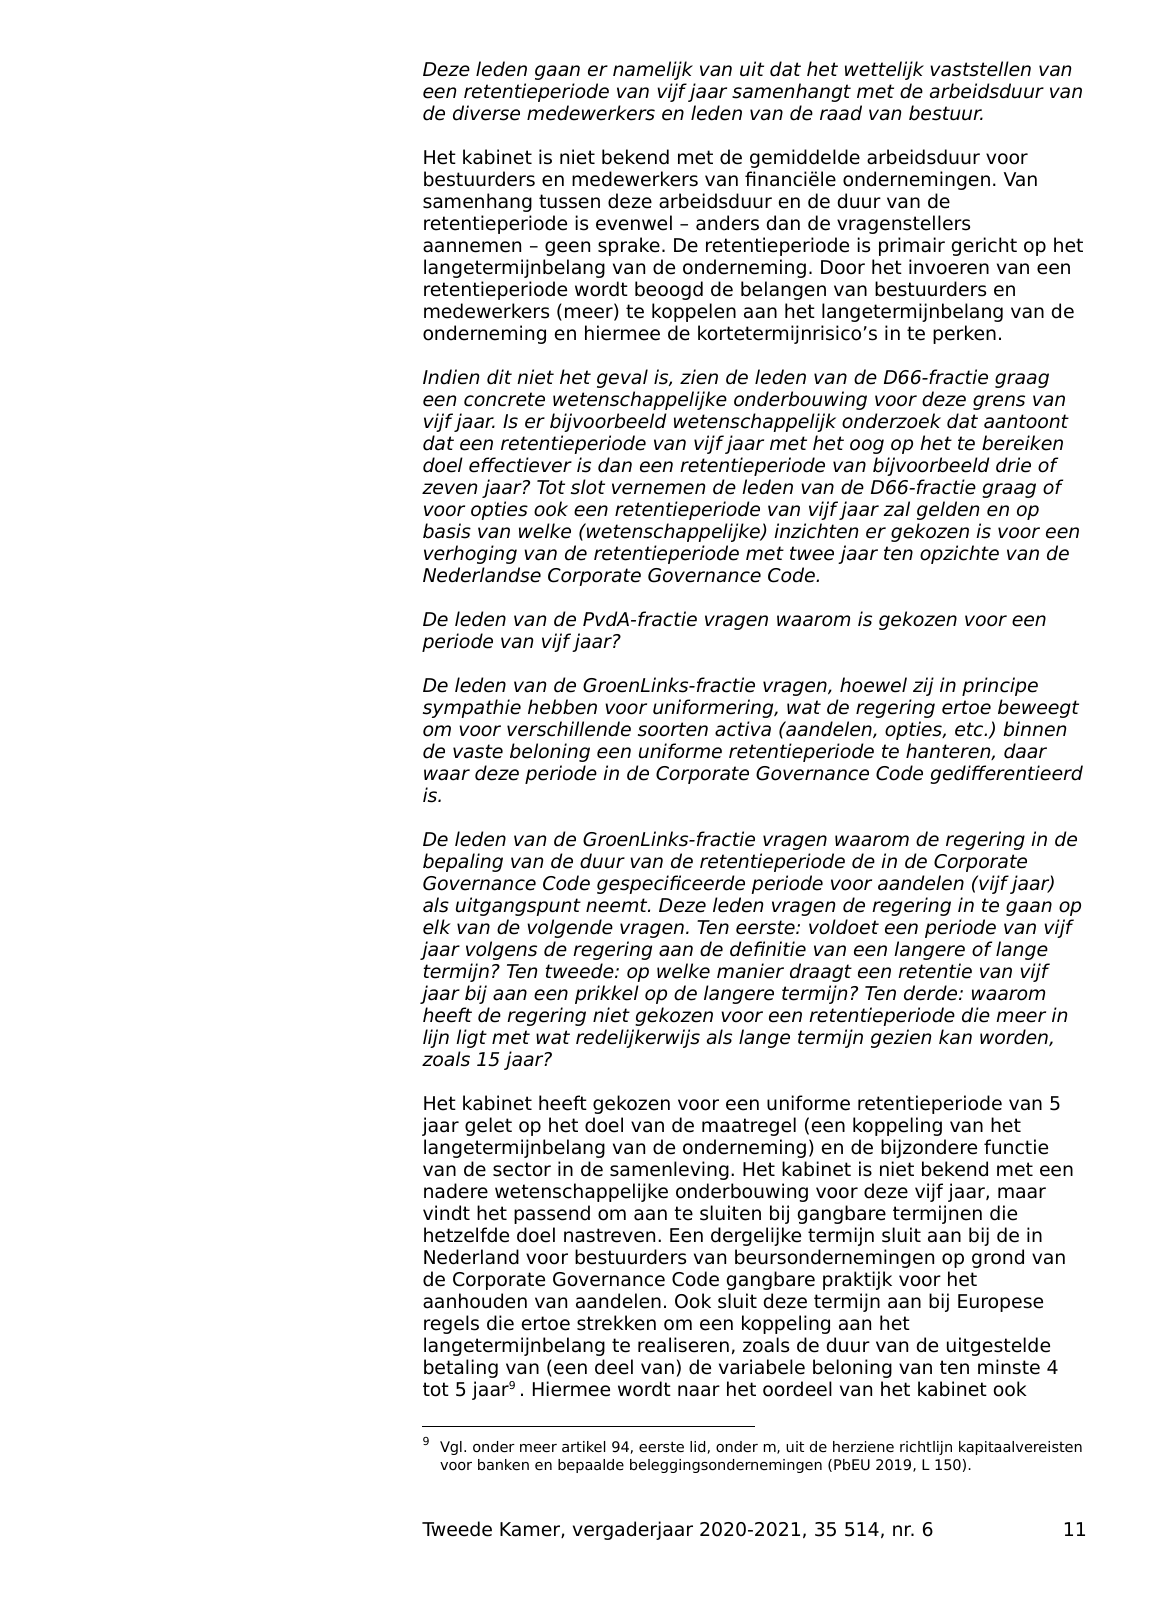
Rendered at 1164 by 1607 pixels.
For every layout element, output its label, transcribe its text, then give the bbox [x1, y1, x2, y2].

text De leden van de GroenLinks-fractie vragen, hoewel zij in principe sympathie hebben voor uniformering, wat de regering ertoe beweegt om voor verschillende soorten activa (aandelen, opties, etc.) binnen de vaste beloning een uniforme retentieperiode te hanteren, daar waar deze periode in de Corporate Governance Code gedifferentieerd is. [422, 675, 1087, 807]
text Indien dit niet het geval is, zien de leden van de D66-fractie graag een concrete wetenschappelijke onderbouwing voor deze grens van vijf jaar. Is er bijvoorbeeld wetenschappelijk onderzoek dat aantoont dat een retentieperiode van vijf jaar met het oog op het te bereiken doel effectiever is dan een retentieperiode van bijvoorbeeld drie of zeven jaar? Tot slot vernemen de leden van de D66-fractie graag of voor opties ook een retentieperiode van vijf jaar zal gelden en op basis van welke (wetenschappelijke) inzichten er gekozen is voor een verhoging van de retentieperiode met twee jaar ten opzichte van de Nederlandse Corporate Governance Code. [422, 367, 1087, 587]
text Het kabinet is niet bekend met de gemiddelde arbeidsduur voor bestuurders en medewerkers van financiële ondernemingen. Van samenhang tussen deze arbeidsduur en de duur van de retentieperiode is evenwel – anders dan de vragenstellers aannemen – geen sprake. De retentieperiode is primair gericht op het langetermijnbelang van de onderneming. Door het invoeren van een retentieperiode wordt beoogd de belangen van bestuurders en medewerkers (meer) te koppelen aan het langetermijnbelang van de onderneming en hiermee de kortetermijnrisico’s in te perken. [422, 147, 1087, 345]
text Vgl. onder meer artikel 94, eerste lid, onder m, uit de herziene richtlijn kapitaalvereisten voor banken en bepaalde beleggingsondernemingen (PbEU 2019, L 150). [422, 1435, 1087, 1474]
text Deze leden gaan er namelijk van uit dat het wettelijk vaststellen van een retentieperiode van vijf jaar samenhangt met de arbeidsduur van de diverse medewerkers en leden van de raad van bestuur. [422, 59, 1087, 125]
text De leden van de GroenLinks-fractie vragen waarom de regering in de bepaling van de duur van de retentieperiode de in de Corporate Governance Code gespecificeerde periode voor aandelen (vijf jaar) als uitgangspunt neemt. Deze leden vragen de regering in te gaan op elk van de volgende vragen. Ten eerste: voldoet een periode van vijf jaar volgens de regering aan de definitie van een langere of lange termijn? Ten tweede: op welke manier draagt een retentie van vijf jaar bij aan een prikkel op de langere termijn? Ten derde: waarom heeft de regering niet gekozen voor een retentieperiode die meer in lijn ligt met wat redelijkerwijs als lange termijn gezien kan worden, zoals 15 jaar? [422, 829, 1087, 1071]
text Het kabinet heeft gekozen voor een uniforme retentieperiode van 5 jaar gelet op het doel van de maatregel (een koppeling van het langetermijnbelang van de onderneming) en de bijzondere functie van de sector in de samenleving. Het kabinet is niet bekend met een nadere wetenschappelijke onderbouwing voor deze vijf jaar, maar vindt het passend om aan te sluiten bij gangbare termijnen die hetzelfde doel nastreven. Een dergelijke termijn sluit aan bij de in Nederland voor bestuurders van beursondernemingen op grond van de Corporate Governance Code gangbare praktijk voor het aanhouden van aandelen. Ook sluit deze termijn aan bij Europese regels die ertoe strekken om een koppeling aan het langetermijnbelang te realiseren, zoals de duur van de uitgestelde betaling van (een deel van) de variabele beloning van ten minste 4 tot 5 jaar. Hiermee wordt naar het oordeel van het kabinet ook [422, 1093, 1087, 1401]
text De leden van de PvdA-fractie vragen waarom is gekozen voor een periode van vijf jaar? [422, 609, 1087, 653]
